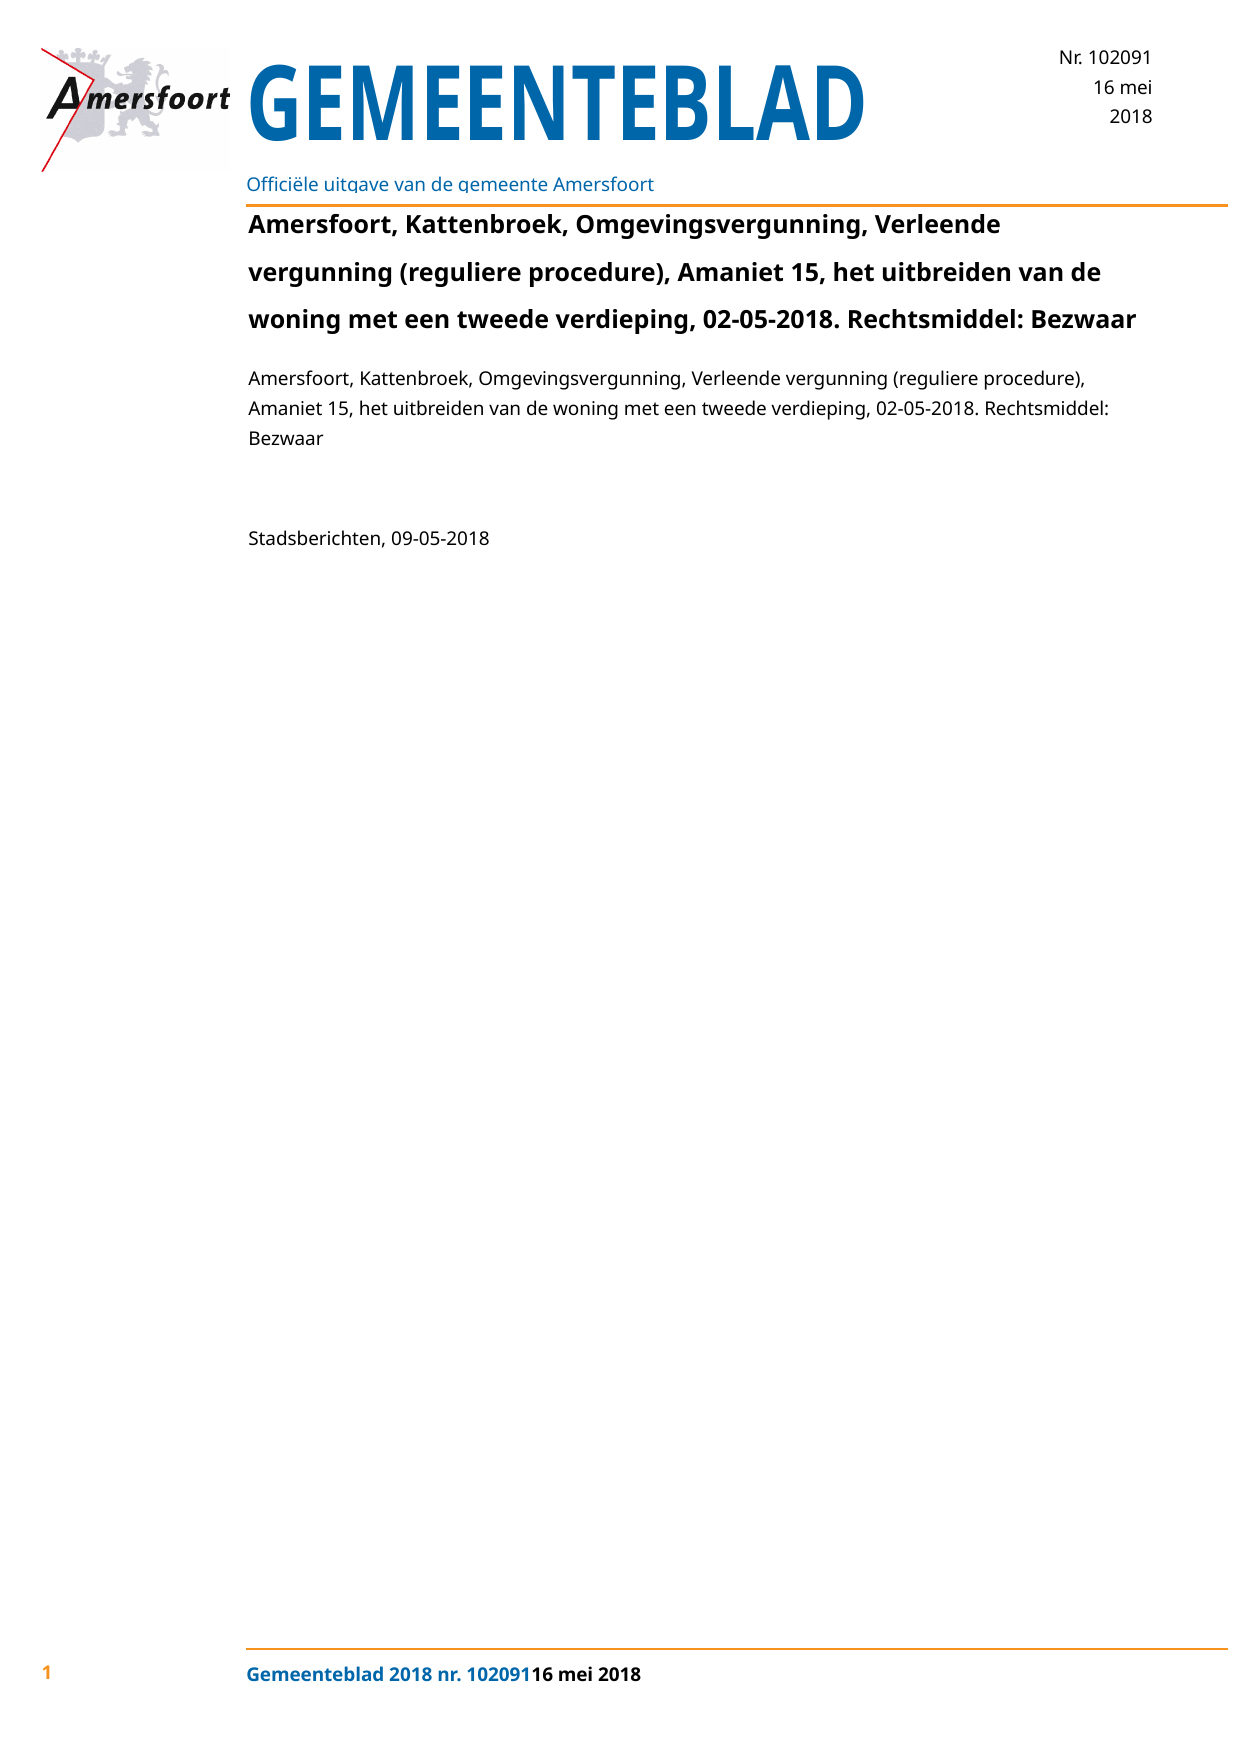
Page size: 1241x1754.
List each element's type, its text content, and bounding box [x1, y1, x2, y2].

text Stadsberichten, 09-05-2018 [248, 526, 1152, 551]
picture [41, 47, 231, 172]
text Amersfoort, Kattenbroek, Omgevingsvergunning, Verleende vergunning (reguliere procedure), Amaniet 15, het uitbreiden van de woning met een tweede verdieping, 02-05-2018. Rechtsmiddel: Bezwaar [248, 366, 1152, 450]
text Amersfoort, Kattenbroek, Omgevingsvergunning, Verleende vergunning (reguliere procedure), Amaniet 15, het uitbreiden van de woning met een tweede verdieping, 02-05-2018. Rechtsmiddel: Bezwaar [248, 207, 1152, 336]
